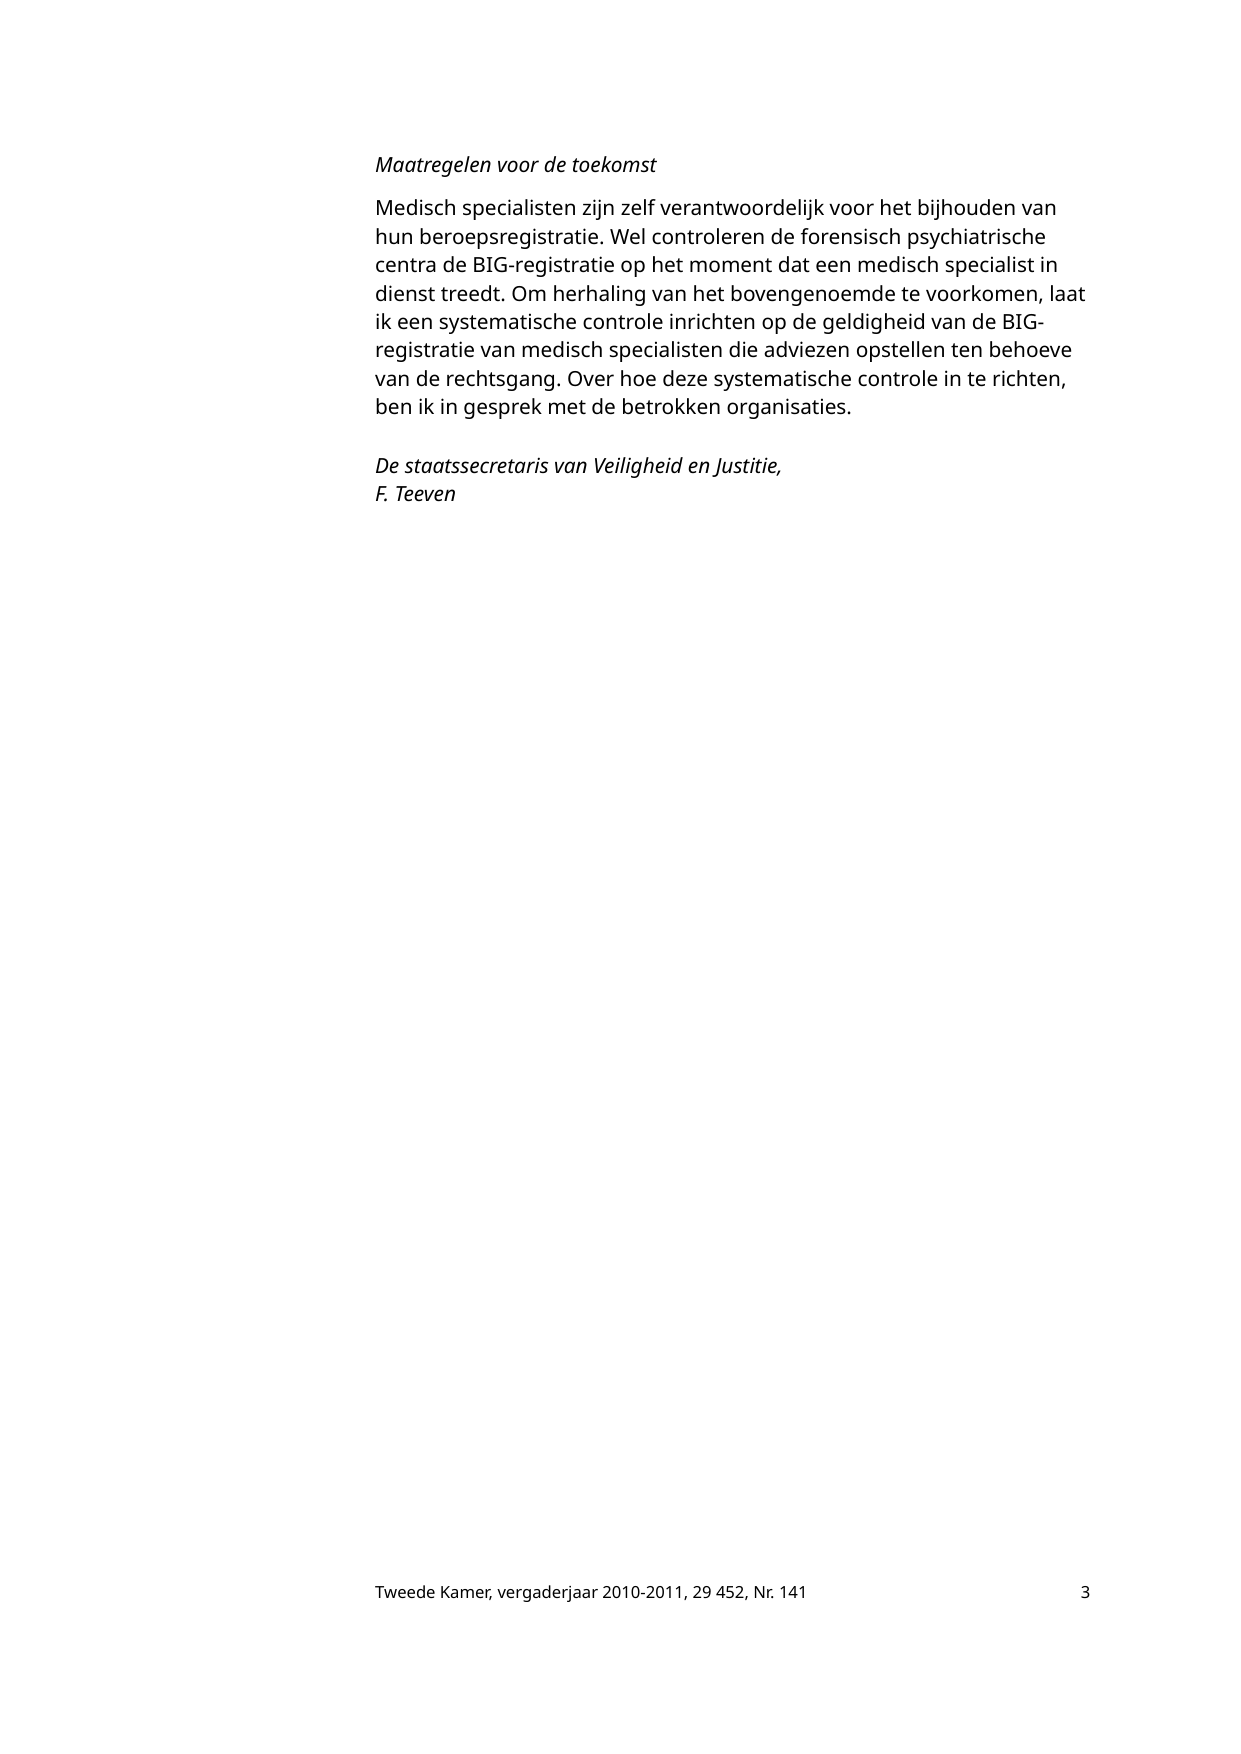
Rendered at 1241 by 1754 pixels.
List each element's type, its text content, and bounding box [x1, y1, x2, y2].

text De staatssecretaris van Veiligheid en Justitie, [375, 451, 1090, 479]
text Medisch specialisten zijn zelf verantwoordelijk voor het bijhouden van hun beroepsregistratie. Wel controleren de forensisch psychiatrische centra de BIG-registratie op het moment dat een medisch specialist in dienst treedt. Om herhaling van het bovengenoemde te voorkomen, laat ik een systematische controle inrichten op de geldigheid van de BIG-registratie van medisch specialisten die adviezen opstellen ten behoeve van de rechtsgang. Over hoe deze systematische controle in te richten, ben ik in gesprek met de betrokken organisaties. [375, 193, 1090, 421]
text F. Teeven [375, 479, 1090, 508]
text Maatregelen voor de toekomst [375, 150, 1090, 178]
